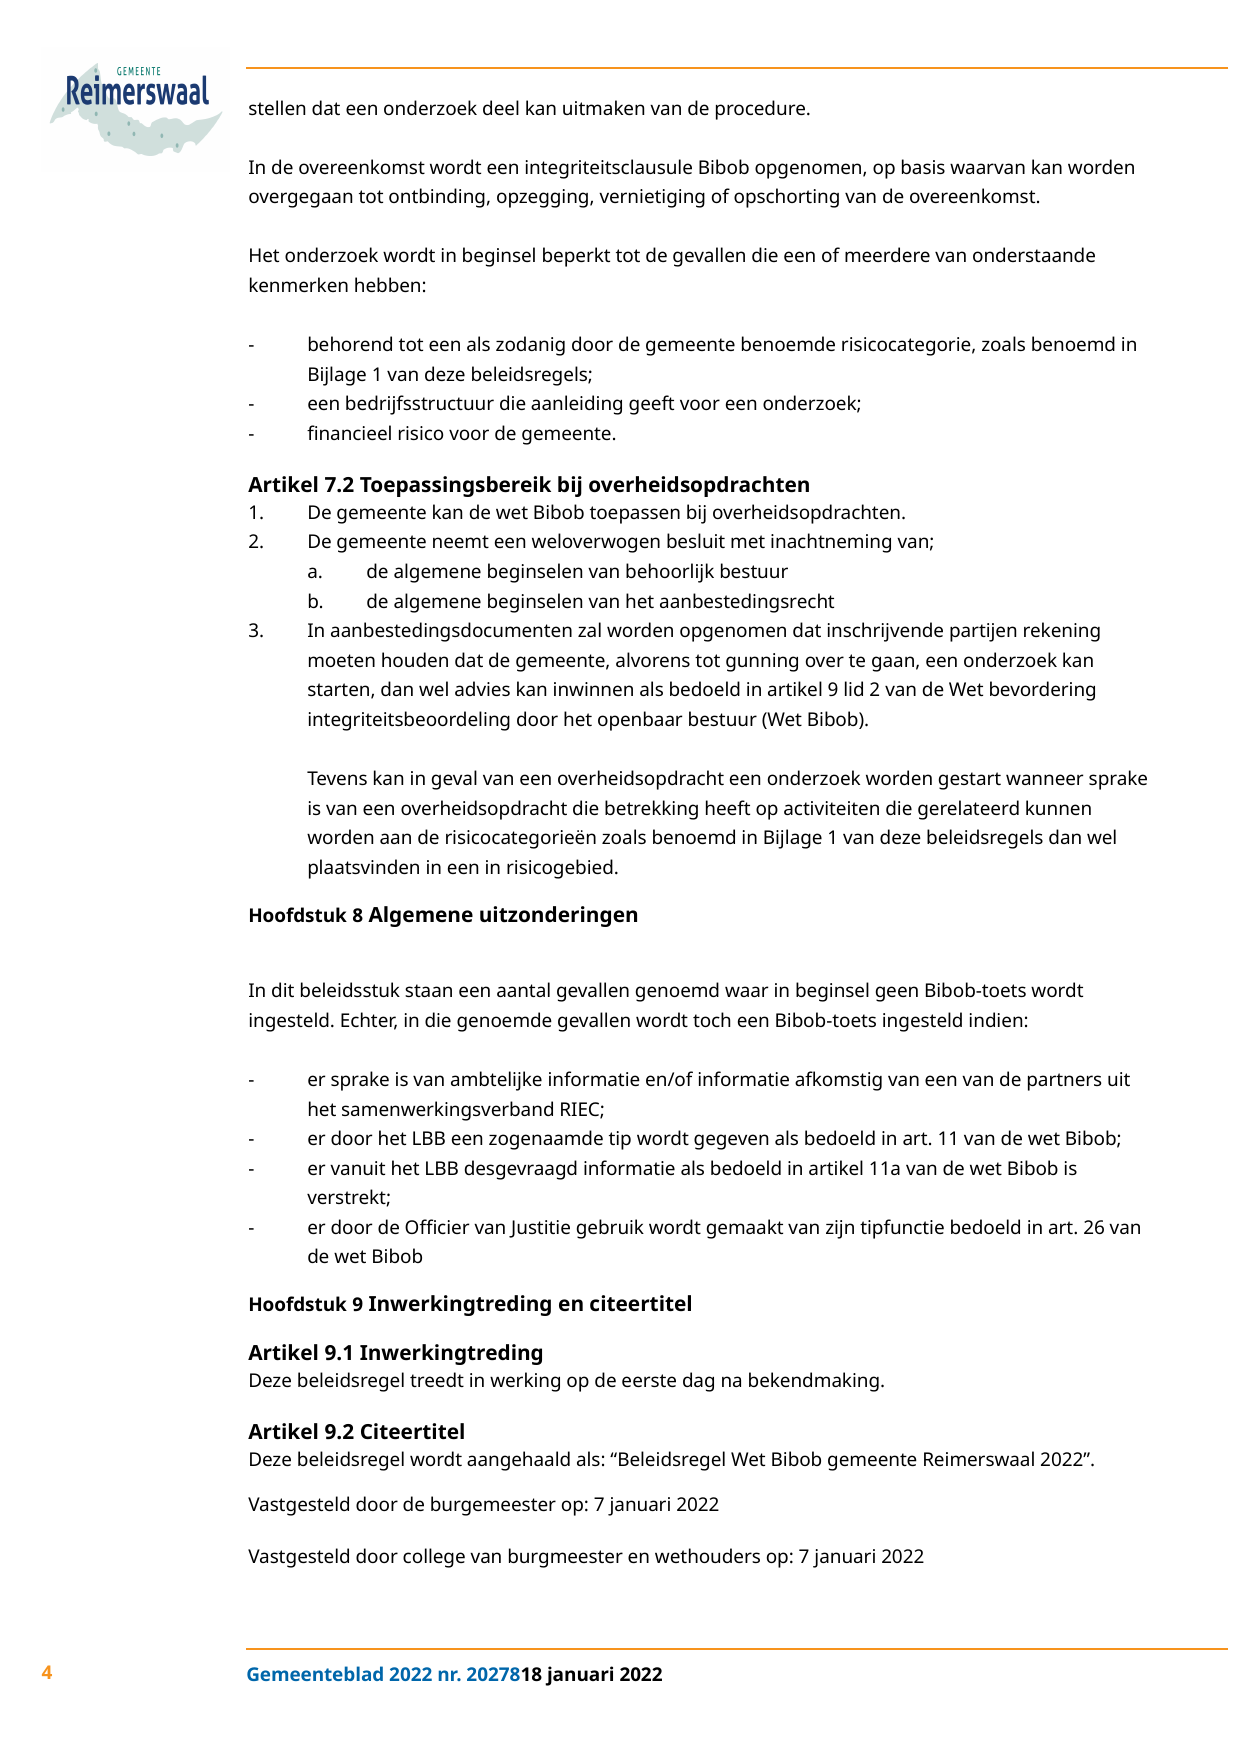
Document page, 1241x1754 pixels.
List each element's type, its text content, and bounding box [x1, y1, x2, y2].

text In dit beleidsstuk staan een aantal gevallen genoemd waar in beginsel geen Bibob-toets wordt ingesteld. Echter, in die genoemde gevallen wordt toch een Bibob-toets ingesteld indien: [248, 977, 1152, 1033]
text Deze beleidsregel treedt in werking op de eerste dag na bekendmaking. [248, 1367, 1152, 1393]
picture [41, 47, 231, 172]
text stellen dat een onderzoek deel kan uitmaken van de procedure. [248, 95, 1152, 121]
list de algemene beginselen van behoorlijk bestuur [307, 558, 1152, 584]
list er door het LBB een zogenaamde tip wordt gegeven als bedoeld in art. 11 van de wet Bibob; [248, 1125, 1152, 1151]
text Hoofdstuk 9 Inwerkingtreding en citeertitel [248, 1289, 1152, 1318]
text Vastgesteld door college van burgmeester en wethouders op: 7 januari 2022 [248, 1543, 1152, 1569]
text Hoofdstuk 8 Algemene uitzonderingen [248, 900, 1152, 928]
text Artikel 9.1 Inwerkingtreding [248, 1338, 1152, 1367]
text Artikel 9.2 Citeertitel [248, 1417, 1152, 1446]
list een bedrijfsstructuur die aanleiding geeft voor een onderzoek; [248, 391, 1152, 416]
list de algemene beginselen van het aanbestedingsrecht [307, 588, 1152, 613]
text Deze beleidsregel wordt aangehaald als: “Beleidsregel Wet Bibob gemeente Reimerswaal 2022”. [248, 1446, 1152, 1472]
list er sprake is van ambtelijke informatie en/of informatie afkomstig van een van de partners uit het samenwerkingsverband RIEC; [248, 1066, 1152, 1121]
list Tevens kan in geval van een overheidsopdracht een onderzoek worden gestart wanneer sprake is van een overheidsopdracht die betrekking heeft op activiteiten die gerelateerd kunnen worden aan de risicocategorieën zoals benoemd in Bijlage 1 van deze beleidsregels dan wel plaatsvinden in een in risicogebied. [248, 765, 1152, 880]
text In de overeenkomst wordt een integriteitsclausule Bibob opgenomen, op basis waarvan kan worden overgegaan tot ontbinding, opzegging, vernietiging of opschorting van de overeenkomst. [248, 154, 1152, 209]
list financieel risico voor de gemeente. [248, 420, 1152, 446]
list behorend tot een als zodanig door de gemeente benoemde risicocategorie, zoals benoemd in Bijlage 1 van deze beleidsregels; [248, 331, 1152, 387]
text Artikel 7.2 Toepassingsbereik bij overheidsopdrachten [248, 471, 1152, 499]
text Het onderzoek wordt in beginsel beperkt tot de gevallen die een of meerdere van onderstaande kenmerken hebben: [248, 243, 1152, 298]
list er vanuit het LBB desgevraagd informatie als bedoeld in artikel 11a van de wet Bibob is verstrekt; [248, 1155, 1152, 1210]
list De gemeente kan de wet Bibob toepassen bij overheidsopdrachten. [248, 499, 1152, 525]
list In aanbestedingsdocumenten zal worden opgenomen dat inschrijvende partijen rekening moeten houden dat de gemeente, alvorens tot gunning over te gaan, een onderzoek kan starten, dan wel advies kan inwinnen als bedoeld in artikel 9 lid 2 van de Wet bevordering integriteitsbeoordeling door het openbaar bestuur (Wet Bibob). [248, 617, 1152, 732]
text Vastgesteld door de burgemeester op: 7 januari 2022 [248, 1491, 1152, 1517]
list De gemeente neemt een weloverwogen besluit met inachtneming van; [248, 529, 1152, 554]
list er door de Officier van Justitie gebruik wordt gemaakt van zijn tipfunctie bedoeld in art. 26 van de wet Bibob [248, 1214, 1152, 1269]
